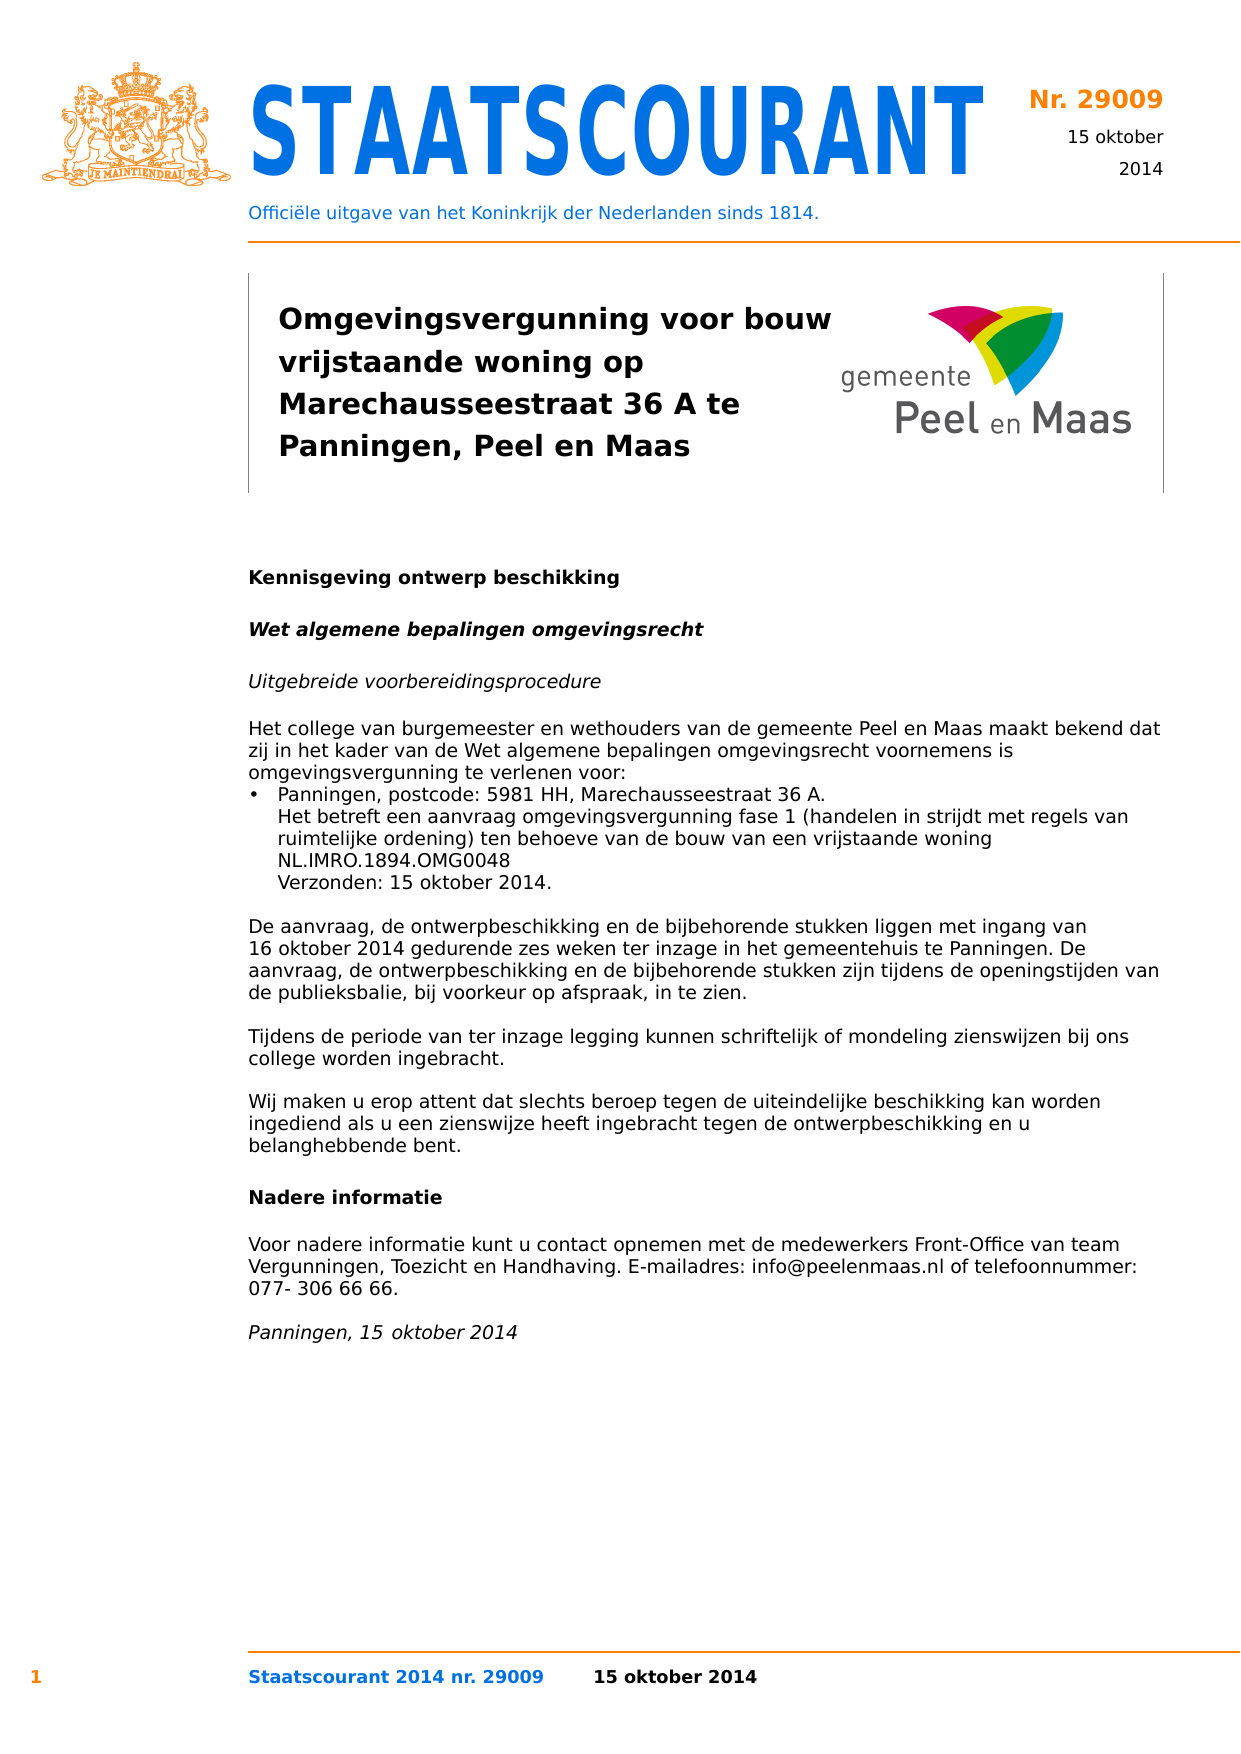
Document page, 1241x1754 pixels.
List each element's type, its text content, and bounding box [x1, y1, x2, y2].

subtitle Wet algemene bepalingen omgevingsrecht [248, 619, 1163, 641]
table_cell Officiële uitgave van het Koninkrijk der Nederlanden sinds 1814. [248, 203, 1240, 241]
text • Panningen, postcode: 5981 HH, Marechausseestraat 36 A. [248, 784, 1163, 806]
text Het college van burgemeester en wethouders van de gemeente Peel en Maas maakt bekend dat zij in het kader van de Wet algemene bepalingen omgevingsrecht voornemens is omgevingsvergunning te verlenen voor: [248, 718, 1163, 784]
table_header [25, 62, 248, 241]
text Wij maken u erop attent dat slechts beroep tegen de uiteindelijke beschikking kan worden ingediend als u een zienswijze heeft ingebracht tegen de ontwerpbeschikking en u belanghebbende bent. [248, 1091, 1163, 1157]
text De aanvraag, de ontwerpbeschikking en de bijbehorende stukken liggen met ingang van 16 oktober 2014 gedurende zes weken ter inzage in het gemeentehuis te Panningen. De aanvraag, de ontwerpbeschikking en de bijbehorende stukken zijn tijdens de openingstijden van de publieksbalie, bij voorkeur op afspraak, in te zien. [248, 916, 1163, 1004]
table_cell 15 oktober [998, 121, 1240, 153]
subtitle Uitgebreide voorbereidingsprocedure [248, 671, 1163, 693]
subtitle Omgevingsvergunning voor bouw vrijstaande woning op Marechausseestraat 36 A te Panningen, Peel en Maas [249, 273, 1163, 493]
text Panningen, 15 oktober 2014 [248, 1322, 1163, 1344]
table_cell 2014 [998, 153, 1240, 203]
text Het betreft een aanvraag omgevingsvergunning fase 1 (handelen in strijdt met regels van ruimtelijke ordening) ten behoeve van de bouw van een vrijstaande woning NL.IMRO.1894.OMG0048 [277, 806, 1163, 872]
table_header Nr. 29009 [998, 62, 1240, 121]
subtitle Nadere informatie [248, 1187, 1163, 1209]
text Voor nadere informatie kunt u contact opnemen met de medewerkers Front-Office van team Vergunningen, Toezicht en Handhaving. E-mailadres: info@peelenmaas.nl of telefoonnummer: 077- 306 66 66. [248, 1234, 1163, 1300]
text Tijdens de periode van ter inzage legging kunnen schriftelijk of mondeling zienswijzen bij ons college worden ingebracht. [248, 1026, 1163, 1069]
subtitle Kennisgeving ontwerp beschikking [248, 567, 1163, 589]
text Verzonden: 15 oktober 2014. [277, 872, 1163, 894]
picture [41, 62, 231, 186]
table_header STAATSCOURANT [248, 62, 998, 203]
picture [838, 302, 1134, 439]
